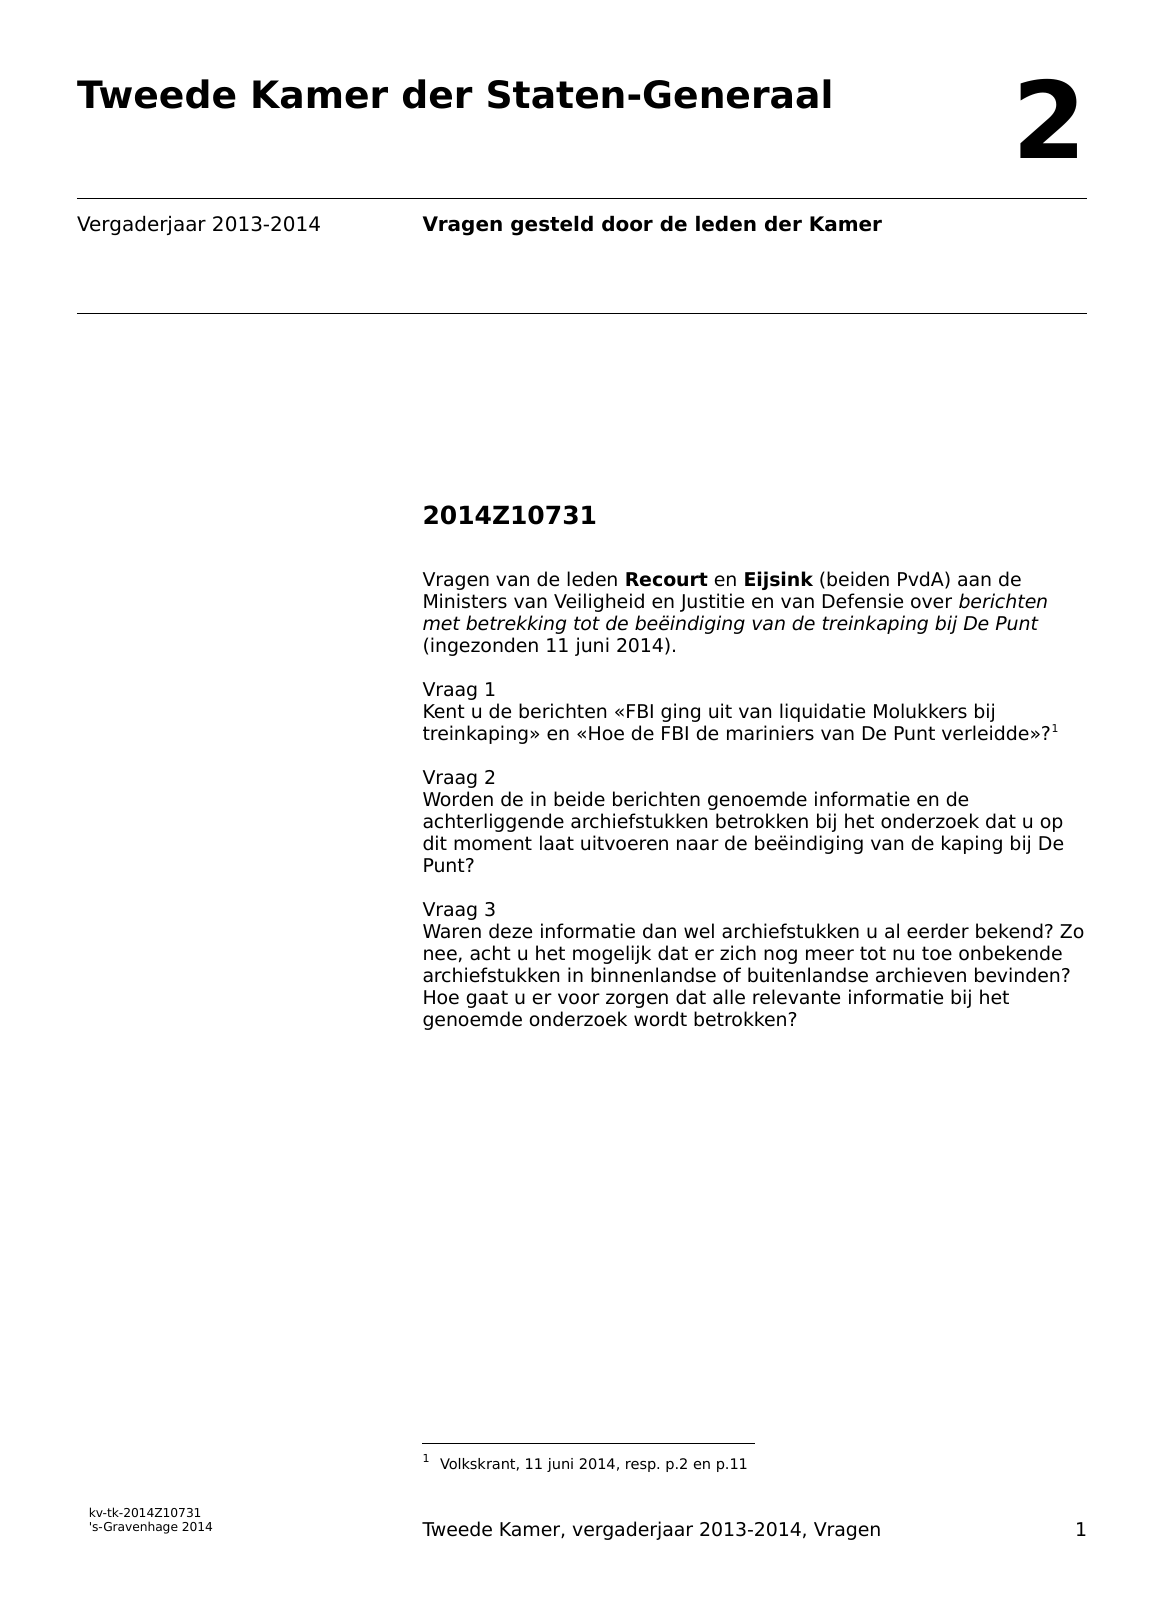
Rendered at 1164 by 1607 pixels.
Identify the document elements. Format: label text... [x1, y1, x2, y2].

text Volkskrant, 11 juni 2014, resp. p.2 en p.11 [422, 1452, 1087, 1474]
table_cell Vergaderjaar 2013-2014 [77, 199, 422, 313]
table_cell Vragen gesteld door de leden der Kamer [422, 199, 1087, 313]
table_header Tweede Kamer der Staten-Generaal [77, 59, 886, 198]
text 's-Gravenhage 2014 [88, 1520, 323, 1534]
text Vraag 3 [422, 899, 1087, 921]
text Waren deze informatie dan wel archiefstukken u al eerder bekend? Zo nee, acht u het mogelijk dat er zich nog meer tot nu toe onbekende archiefstukken in binnenlandse of buitenlandse archieven bevinden? Hoe gaat u er voor zorgen dat alle relevante informatie bij het genoemde onderzoek wordt betrokken? [422, 921, 1087, 1031]
text Vragen van de leden Recourt en Eijsink (beiden PvdA) aan de Ministers van Veiligheid en Justitie en van Defensie over berichten met betrekking tot de beëindiging van de treinkaping bij De Punt (ingezonden 11 juni 2014). [422, 569, 1087, 657]
text kv-tk-2014Z10731 [88, 1506, 323, 1520]
table_header 2 [886, 59, 1087, 198]
text Vraag 1 [422, 679, 1087, 701]
text Vraag 2 [422, 767, 1087, 789]
text Kent u de berichten «FBI ging uit van liquidatie Molukkers bij treinkaping» en «Hoe de FBI de mariniers van De Punt verleidde»? [422, 701, 1087, 745]
text Worden de in beide berichten genoemde informatie en de achterliggende archiefstukken betrokken bij het onderzoek dat u op dit moment laat uitvoeren naar de beëindiging van de kaping bij De Punt? [422, 789, 1087, 877]
text 2014Z10731 [422, 501, 1087, 531]
